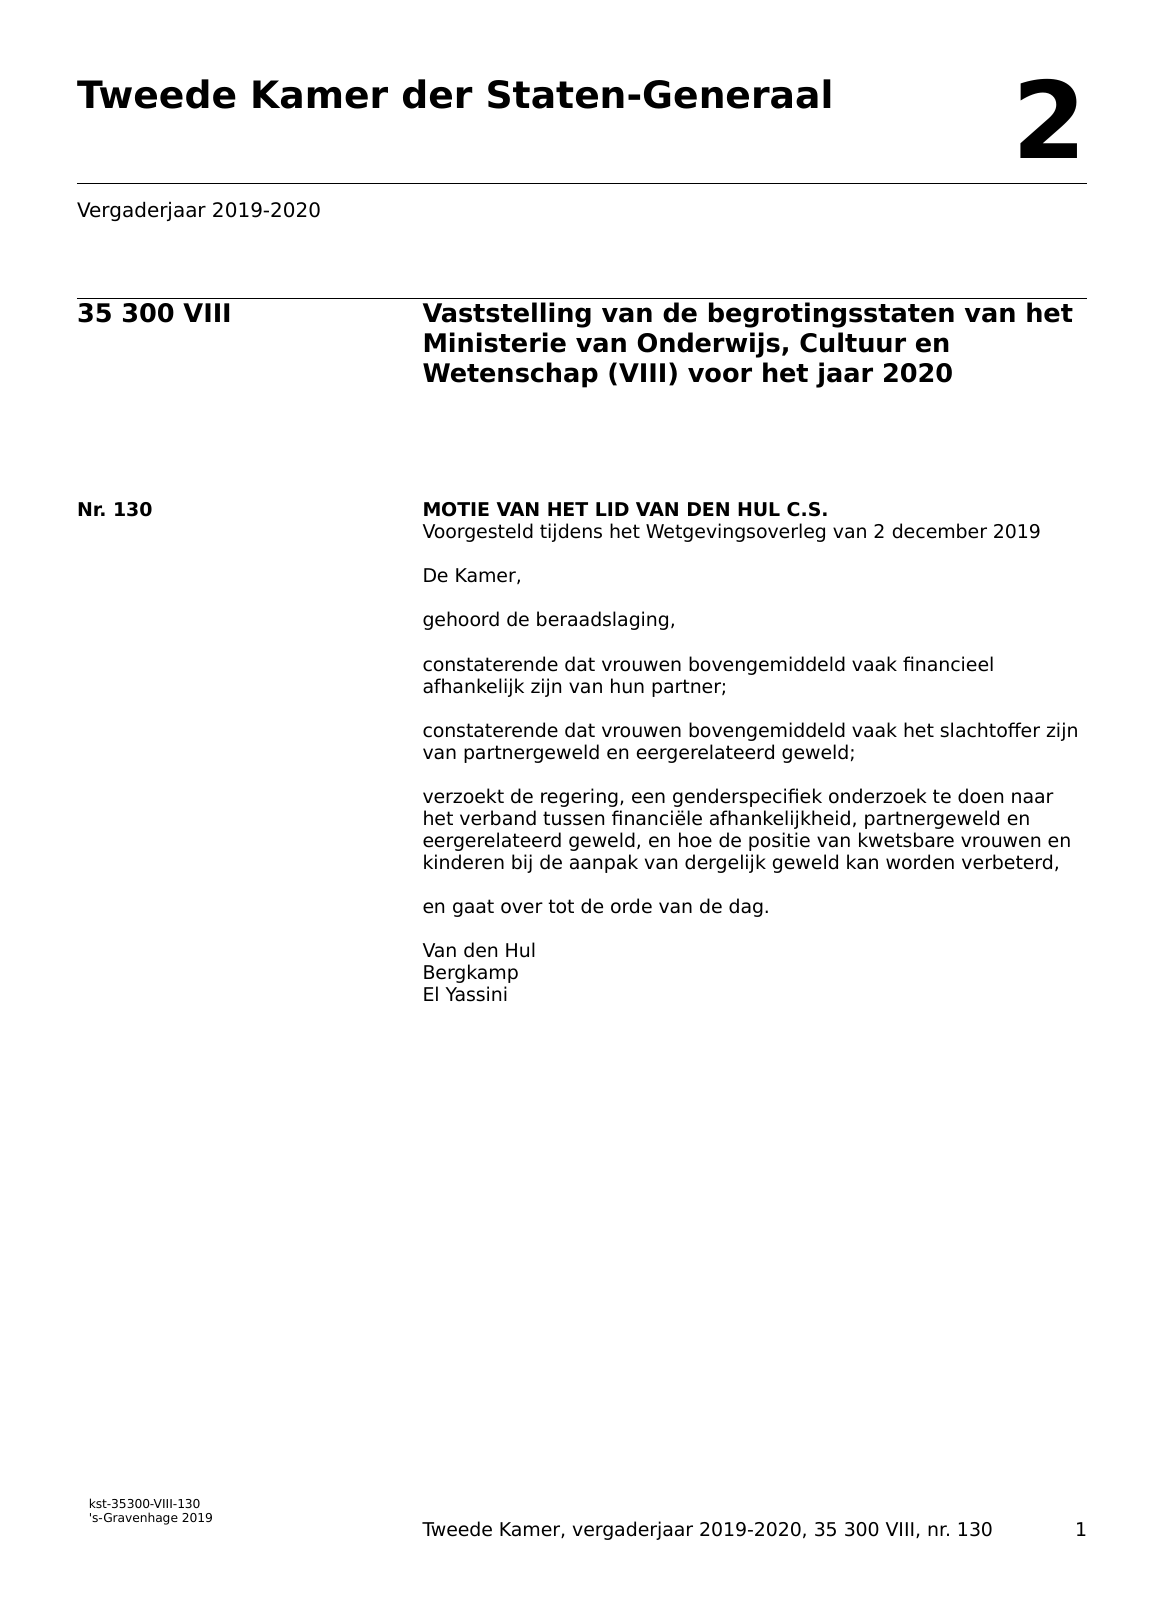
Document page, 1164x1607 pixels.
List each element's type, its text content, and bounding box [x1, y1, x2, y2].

table_header Tweede Kamer der Staten-Generaal [77, 59, 886, 183]
text gehoord de beraadslaging, [422, 609, 1087, 631]
text 's-Gravenhage 2019 [88, 1511, 323, 1525]
text De Kamer, [422, 565, 1087, 587]
text Voorgesteld tijdens het Wetgevingsoverleg van 2 december 2019 [422, 521, 1087, 543]
text en gaat over tot de orde van de dag. [422, 896, 1087, 918]
text constaterende dat vrouwen bovengemiddeld vaak het slachtoffer zijn van partnergeweld en eergerelateerd geweld; [422, 720, 1087, 764]
subtitle 35 300 VIII Vaststelling van de begrotingsstaten van het Ministerie van Onderwijs, Cultuur en Wetenschap (VIII) voor het jaar 2020 [77, 299, 1087, 388]
table_cell Vergaderjaar 2019-2020 [77, 184, 1087, 298]
text constaterende dat vrouwen bovengemiddeld vaak financieel afhankelijk zijn van hun partner; [422, 653, 1087, 697]
text Van den Hul [422, 940, 1087, 962]
table_header 2 [886, 59, 1087, 183]
subtitle Nr. 130 MOTIE VAN HET LID VAN DEN HUL C.S. [77, 499, 1087, 521]
text El Yassini [422, 984, 1087, 1006]
text Bergkamp [422, 962, 1087, 984]
text verzoekt de regering, een genderspecifiek onderzoek te doen naar het verband tussen financiële afhankelijkheid, partnergeweld en eergerelateerd geweld, en hoe de positie van kwetsbare vrouwen en kinderen bij de aanpak van dergelijk geweld kan worden verbeterd, [422, 786, 1087, 874]
text kst-35300-VIII-130 [88, 1497, 323, 1511]
